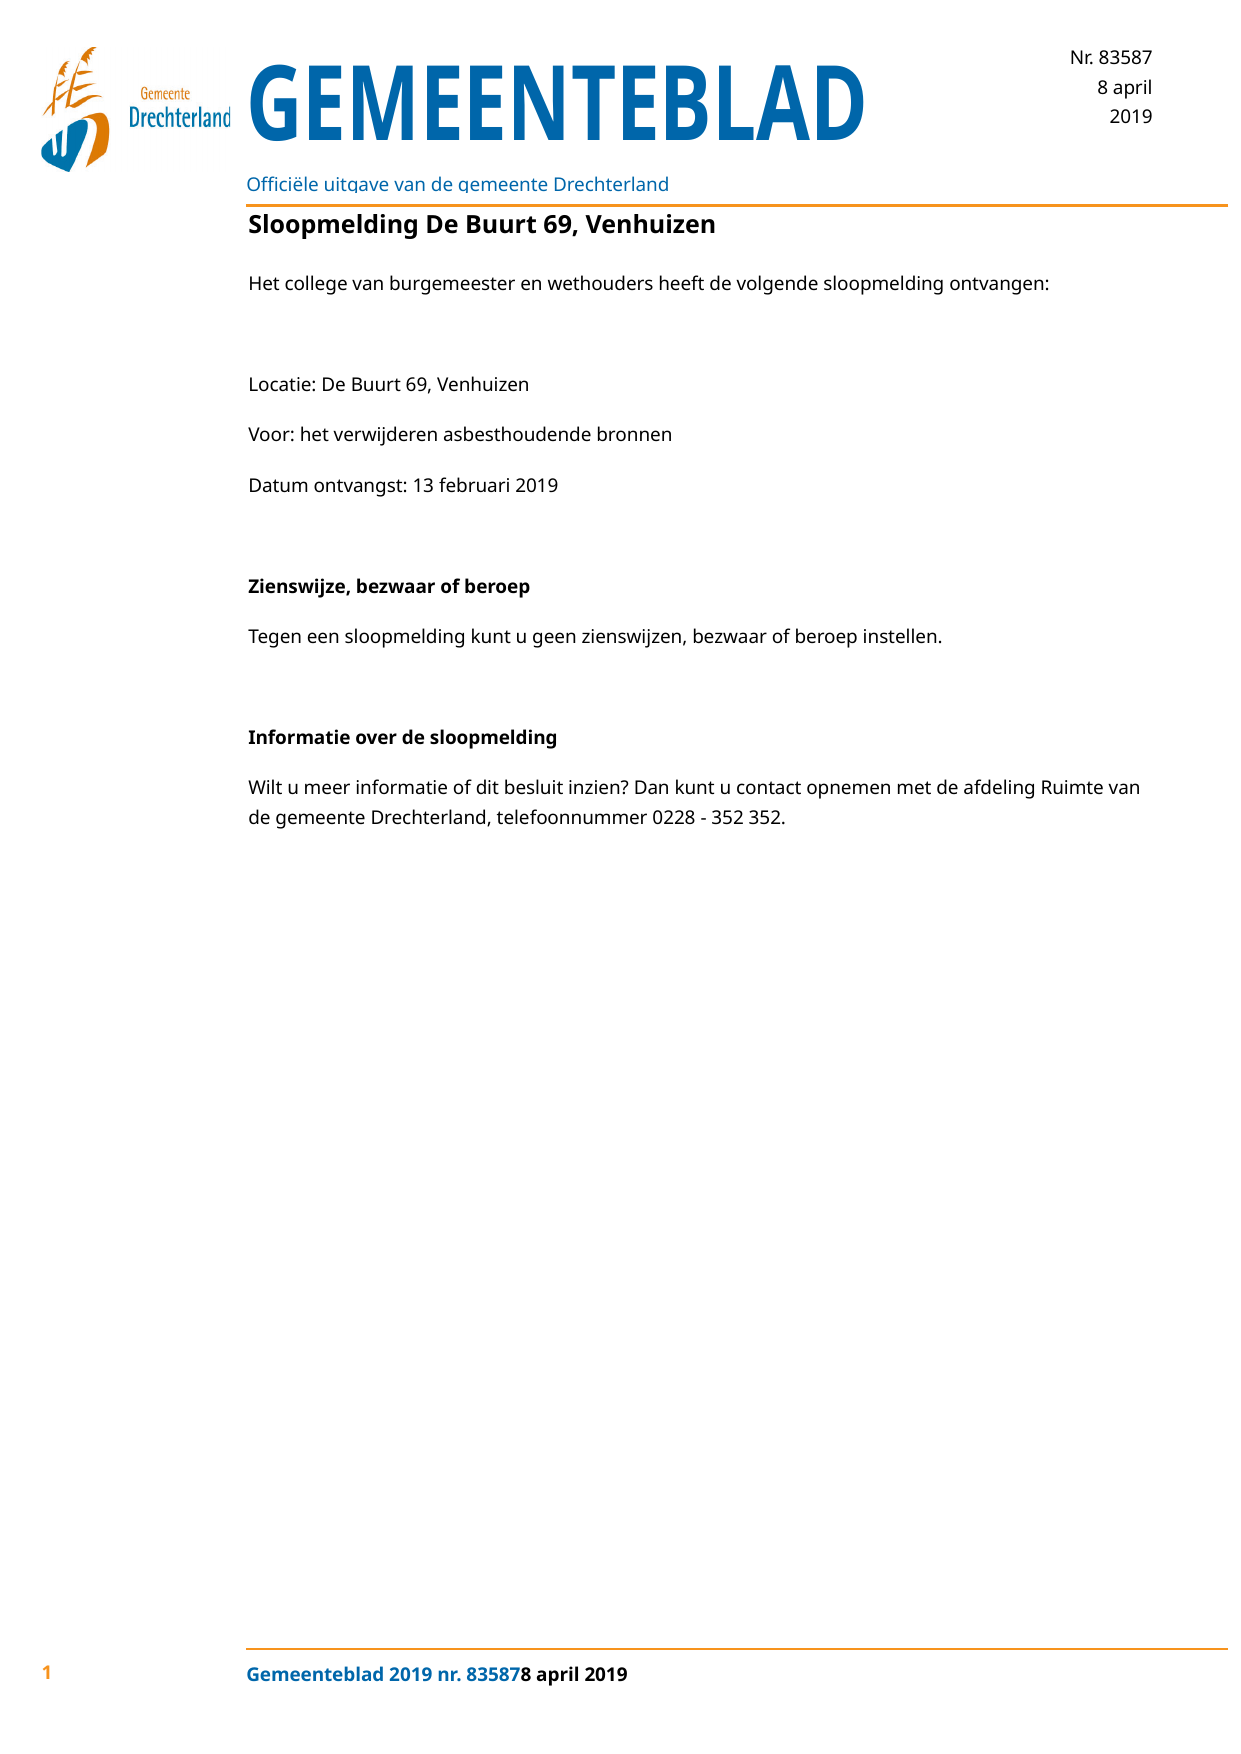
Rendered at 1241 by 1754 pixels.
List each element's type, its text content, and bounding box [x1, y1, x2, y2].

picture [226, 115, 231, 124]
text Datum ontvangst: 13 februari 2019 [248, 472, 1152, 498]
text Informatie over de sloopmelding [248, 724, 1152, 750]
picture [41, 47, 231, 172]
text Sloopmelding De Buurt 69, Venhuizen [248, 207, 1152, 241]
picture [41, 158, 64, 172]
text Zienswijze, bezwaar of beroep [248, 573, 1152, 598]
text Voor: het verwijderen asbesthoudende bronnen [248, 422, 1152, 447]
text Tegen een sloopmelding kunt u geen zienswijzen, bezwaar of beroep instellen. [248, 623, 1152, 649]
text Locatie: De Buurt 69, Venhuizen [248, 371, 1152, 397]
text Wilt u meer informatie of dit besluit inzien? Dan kunt u contact opnemen met de afdeling Ruimte van de gemeente Drechterland, telefoonnummer 0228 - 352 352. [248, 774, 1152, 830]
text Het college van burgemeester en wethouders heeft de volgende sloopmelding ontvangen: [248, 270, 1152, 296]
